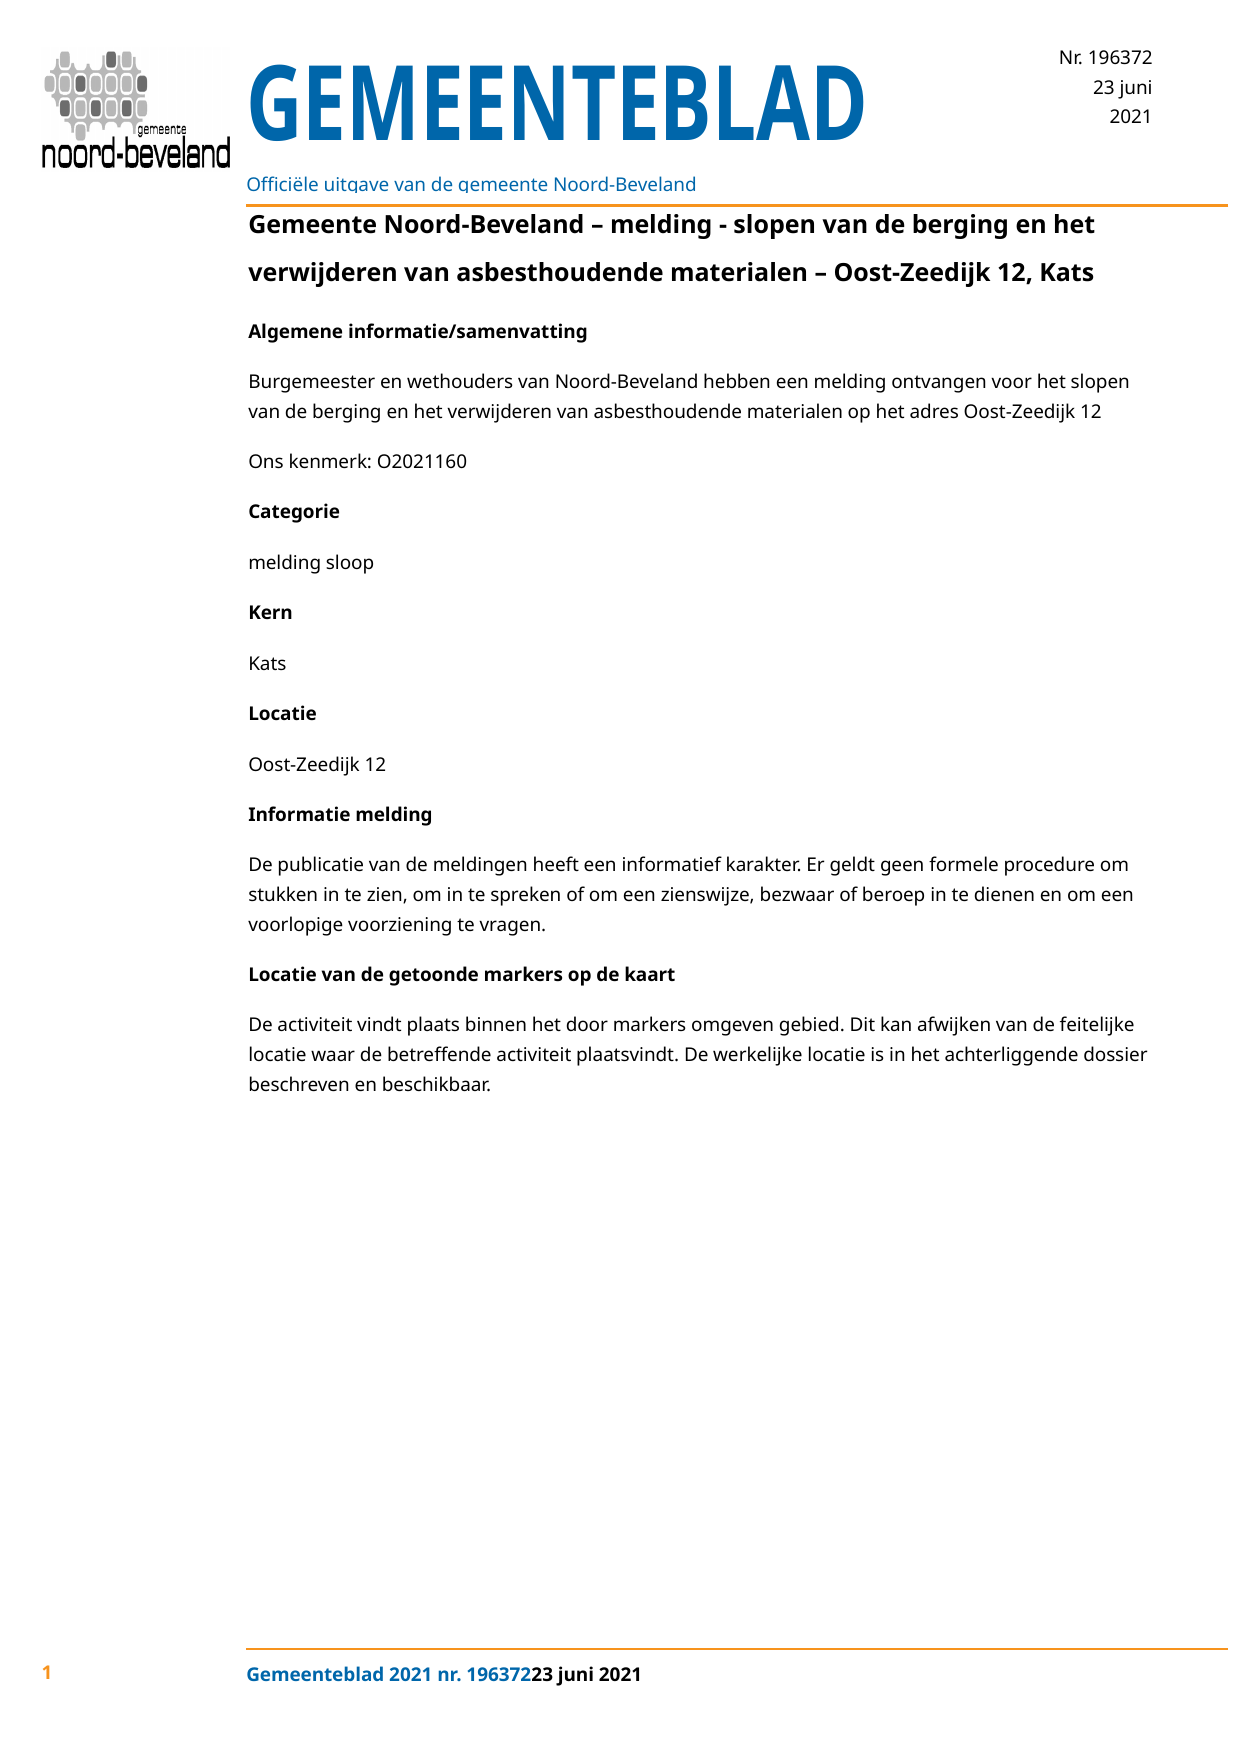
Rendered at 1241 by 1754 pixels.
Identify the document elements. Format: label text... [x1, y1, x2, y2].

picture [41, 47, 231, 172]
text Kern [248, 599, 1152, 625]
text melding sloop [248, 549, 1152, 575]
text Locatie van de getoonde markers op de kaart [248, 961, 1152, 987]
text Kats [248, 650, 1152, 676]
text Ons kenmerk: O2021160 [248, 448, 1152, 474]
text De publicatie van de meldingen heeft een informatief karakter. Er geldt geen formele procedure om stukken in te zien, om in te spreken of om een zienswijze, bezwaar of beroep in te dienen en om een voorlopige voorziening te vragen. [248, 852, 1152, 937]
text De activiteit vindt plaats binnen het door markers omgeven gebied. Dit kan afwijken van de feitelijke locatie waar de betreffende activiteit plaatsvindt. De werkelijke locatie is in het achterliggende dossier beschreven en beschikbaar. [248, 1012, 1152, 1097]
text Gemeente Noord-Beveland – melding - slopen van de berging en het verwijderen van asbesthoudende materialen – Oost-Zeedijk 12, Kats [248, 207, 1152, 288]
text Categorie [248, 499, 1152, 524]
text Algemene informatie/samenvatting [248, 318, 1152, 344]
text Oost-Zeedijk 12 [248, 751, 1152, 777]
text Burgemeester en wethouders van Noord-Beveland hebben een melding ontvangen voor het slopen van de berging en het verwijderen van asbesthoudende materialen op het adres Oost-Zeedijk 12 [248, 368, 1152, 424]
text Informatie melding [248, 801, 1152, 827]
text Locatie [248, 700, 1152, 726]
